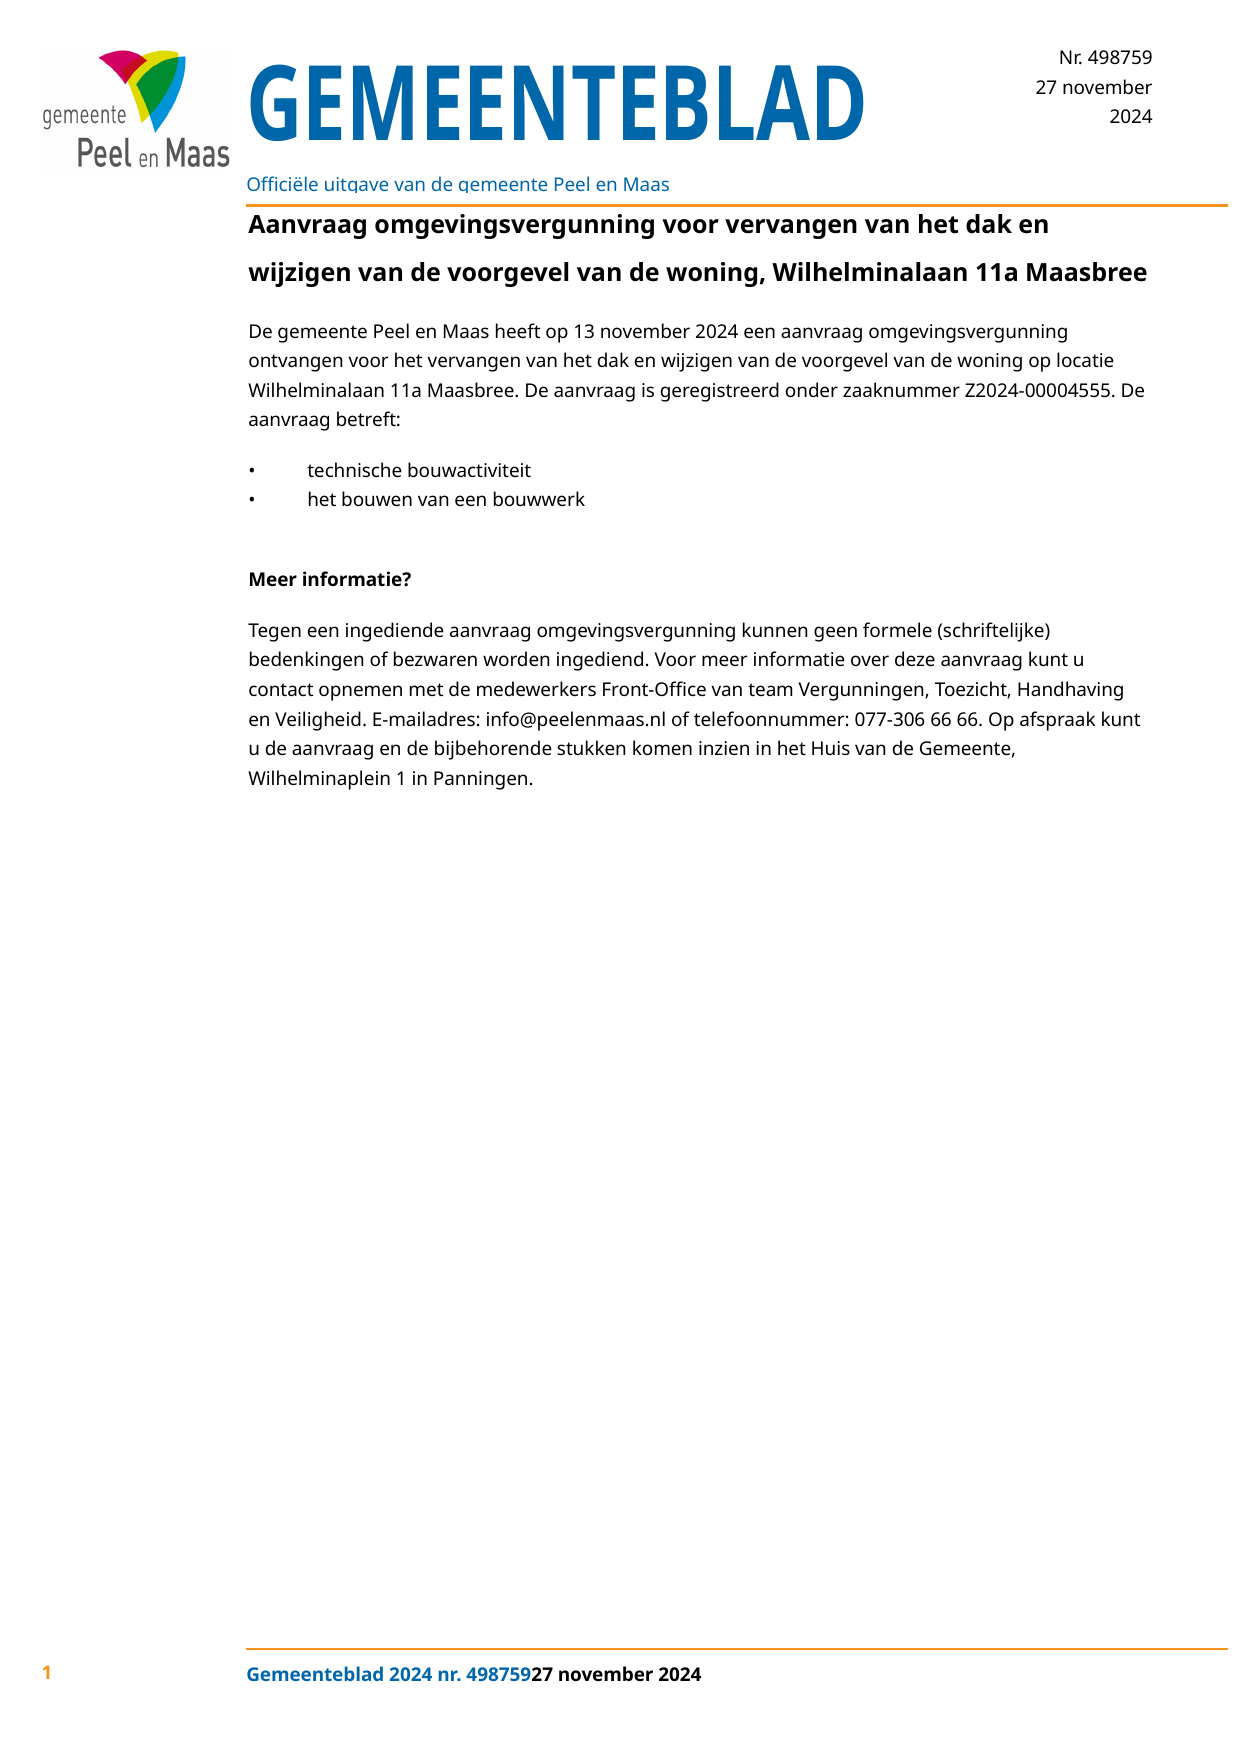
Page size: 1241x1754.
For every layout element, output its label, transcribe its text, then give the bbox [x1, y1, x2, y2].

text Tegen een ingediende aanvraag omgevingsvergunning kunnen geen formele (schriftelijke) bedenkingen of bezwaren worden ingediend. Voor meer informatie over deze aanvraag kunt u contact opnemen met de medewerkers Front-Office van team Vergunningen, Toezicht, Handhaving en Veiligheid. E-mailadres: info@peelenmaas.nl of telefoonnummer: 077-306 66 66. Op afspraak kunt u de aanvraag en de bijbehorende stukken komen inzien in het Huis van de Gemeente, Wilhelminaplein 1 in Panningen. [248, 617, 1152, 791]
list technische bouwactiviteit [248, 457, 1152, 483]
text Meer informatie? [248, 567, 1152, 592]
text Aanvraag omgevingsvergunning voor vervangen van het dak en wijzigen van de voorgevel van de woning, Wilhelminalaan 11a Maasbree [248, 207, 1152, 288]
picture [41, 47, 231, 172]
text De gemeente Peel en Maas heeft op 13 november 2024 een aanvraag omgevingsvergunning ontvangen voor het vervangen van het dak en wijzigen van de voorgevel van de woning op locatie Wilhelminalaan 11a Maasbree. De aanvraag is geregistreerd onder zaaknummer Z2024-00004555. De aanvraag betreft: [248, 318, 1152, 432]
list het bouwen van een bouwwerk [248, 487, 1152, 512]
